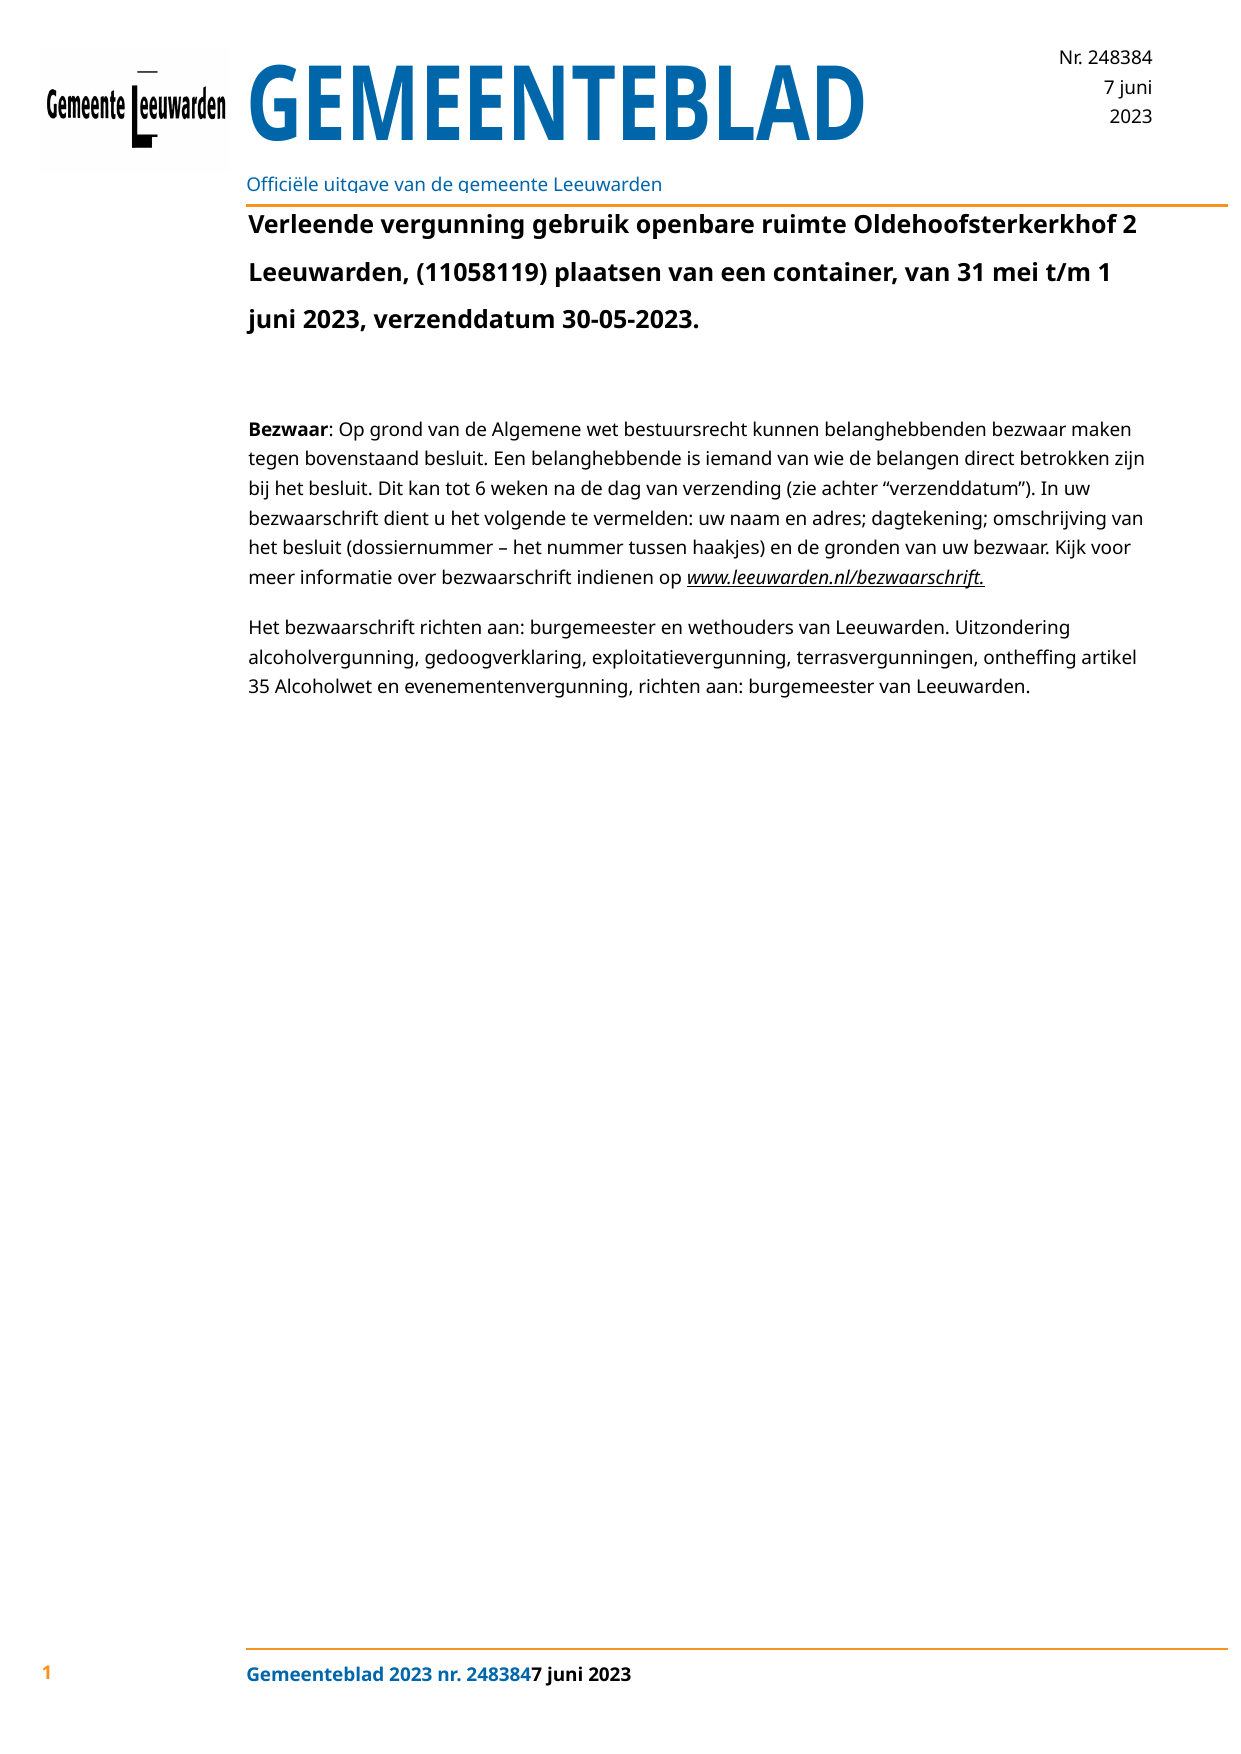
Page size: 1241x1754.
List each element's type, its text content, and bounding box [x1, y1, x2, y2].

text Bezwaar: Op grond van de Algemene wet bestuursrecht kunnen belanghebbenden bezwaar maken tegen bovenstaand besluit. Een belanghebbende is iemand van wie de belangen direct betrokken zijn bij het besluit. Dit kan tot 6 weken na de dag van verzending (zie achter “verzenddatum”). In uw bezwaarschrift dient u het volgende te vermelden: uw naam en adres; dagtekening; omschrijving van het besluit (dossiernummer – het nummer tussen haakjes) en de gronden van uw bezwaar. Kijk voor meer informatie over bezwaarschrift indienen op www.leeuwarden.nl/bezwaarschrift. [248, 416, 1152, 589]
text Het bezwaarschrift richten aan: burgemeester en wethouders van Leeuwarden. Uitzondering alcoholvergunning, gedoogverklaring, exploitatievergunning, terrasvergunningen, ontheffing artikel 35 Alcoholwet en evenementenvergunning, richten aan: burgemeester van Leeuwarden. [248, 614, 1152, 699]
picture [41, 47, 231, 172]
text Verleende vergunning gebruik openbare ruimte Oldehoofsterkerkhof 2 Leeuwarden, (11058119) plaatsen van een container, van 31 mei t/m 1 juni 2023, verzenddatum 30-05-2023. [248, 207, 1152, 336]
